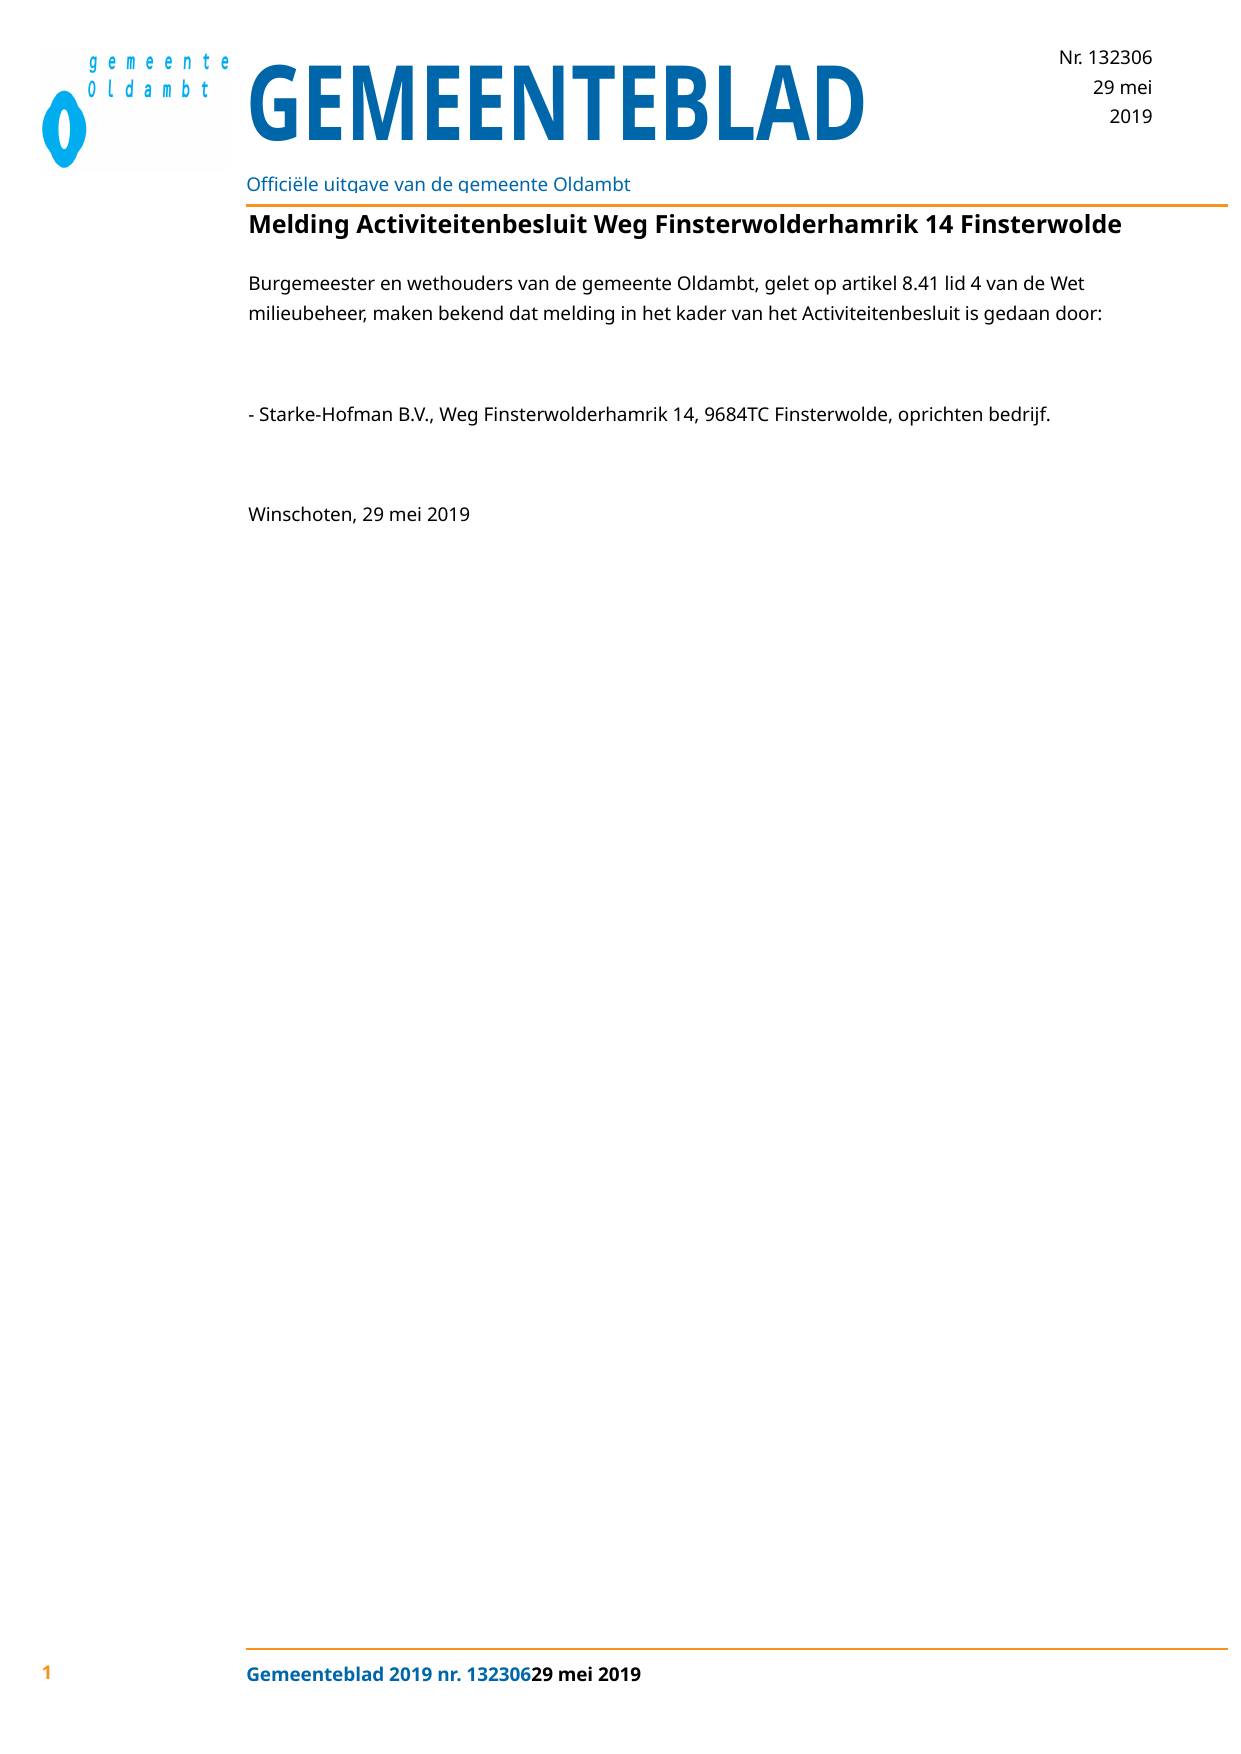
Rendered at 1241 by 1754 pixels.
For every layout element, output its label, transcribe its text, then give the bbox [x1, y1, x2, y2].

text - Starke-Hofman B.V., Weg Finsterwolderhamrik 14, 9684TC Finsterwolde, oprichten bedrijf. [248, 401, 1152, 426]
text Burgemeester en wethouders van de gemeente Oldambt, gelet op artikel 8.41 lid 4 van de Wet milieubeheer, maken bekend dat melding in het kader van het Activiteitenbesluit is gedaan door: [248, 270, 1152, 326]
text Melding Activiteitenbesluit Weg Finsterwolderhamrik 14 Finsterwolde [248, 207, 1152, 241]
text Winschoten, 29 mei 2019 [248, 502, 1152, 527]
picture [41, 47, 231, 172]
